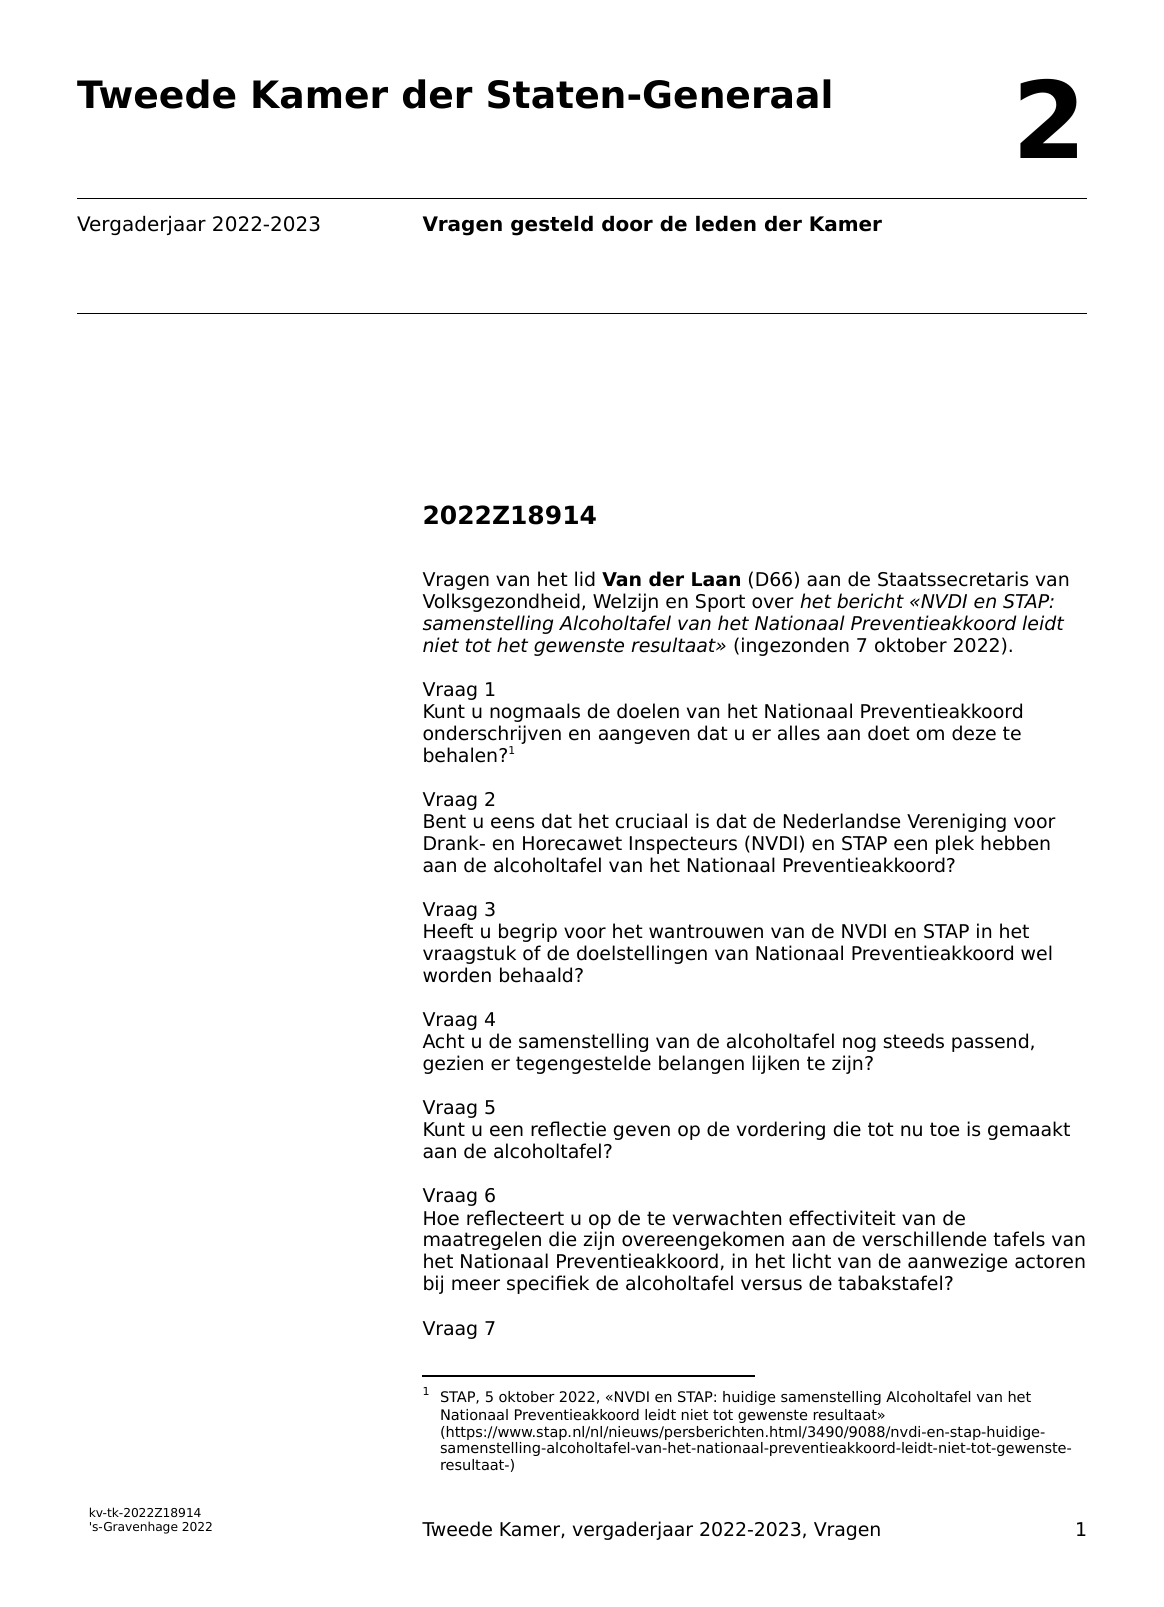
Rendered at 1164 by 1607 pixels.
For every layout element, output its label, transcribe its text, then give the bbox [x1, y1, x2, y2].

table_cell Vergaderjaar 2022-2023 [77, 199, 422, 313]
text Vraag 2 [422, 789, 1087, 811]
text Vraag 7 [422, 1317, 1087, 1339]
table_cell Vragen gesteld door de leden der Kamer [422, 199, 1087, 313]
text 2022Z18914 [422, 501, 1087, 531]
text Acht u de samenstelling van de alcoholtafel nog steeds passend, gezien er tegengestelde belangen lijken te zijn? [422, 1031, 1087, 1075]
text Vraag 1 [422, 679, 1087, 701]
text kv-tk-2022Z18914 [88, 1506, 323, 1520]
text Hoe reflecteert u op de te verwachten effectiviteit van de maatregelen die zijn overeengekomen aan de verschillende tafels van het Nationaal Preventieakkoord, in het licht van de aanwezige actoren bij meer specifiek de alcoholtafel versus de tabakstafel? [422, 1207, 1087, 1295]
text Vraag 5 [422, 1097, 1087, 1119]
table_header 2 [886, 59, 1087, 198]
table_header Tweede Kamer der Staten-Generaal [77, 59, 886, 198]
text Bent u eens dat het cruciaal is dat de Nederlandse Vereniging voor Drank- en Horecawet Inspecteurs (NVDI) en STAP een plek hebben aan de alcoholtafel van het Nationaal Preventieakkoord? [422, 811, 1087, 877]
text Kunt u nogmaals de doelen van het Nationaal Preventieakkoord onderschrijven en aangeven dat u er alles aan doet om deze te behalen? [422, 701, 1087, 767]
text Vraag 4 [422, 1009, 1087, 1031]
text 's-Gravenhage 2022 [88, 1520, 323, 1534]
text Vraag 6 [422, 1185, 1087, 1207]
text Heeft u begrip voor het wantrouwen van de NVDI en STAP in het vraagstuk of de doelstellingen van Nationaal Preventieakkoord wel worden behaald? [422, 921, 1087, 987]
text Kunt u een reflectie geven op de vordering die tot nu toe is gemaakt aan de alcoholtafel? [422, 1119, 1087, 1163]
text Vragen van het lid Van der Laan (D66) aan de Staatssecretaris van Volksgezondheid, Welzijn en Sport over het bericht «NVDI en STAP: samenstelling Alcoholtafel van het Nationaal Preventieakkoord leidt niet tot het gewenste resultaat» (ingezonden 7 oktober 2022). [422, 569, 1087, 657]
text STAP, 5 oktober 2022, «NVDI en STAP: huidige samenstelling Alcoholtafel van het Nationaal Preventieakkoord leidt niet tot gewenste resultaat» (https://www.stap.nl/nl/nieuws/persberichten.html/3490/9088/nvdi-en-stap-huidige-samenstelling-alcoholtafel-van-het-nationaal-preventieakkoord-leidt-niet-tot-gewenste-resultaat-) [422, 1385, 1087, 1474]
text Vraag 3 [422, 899, 1087, 921]
